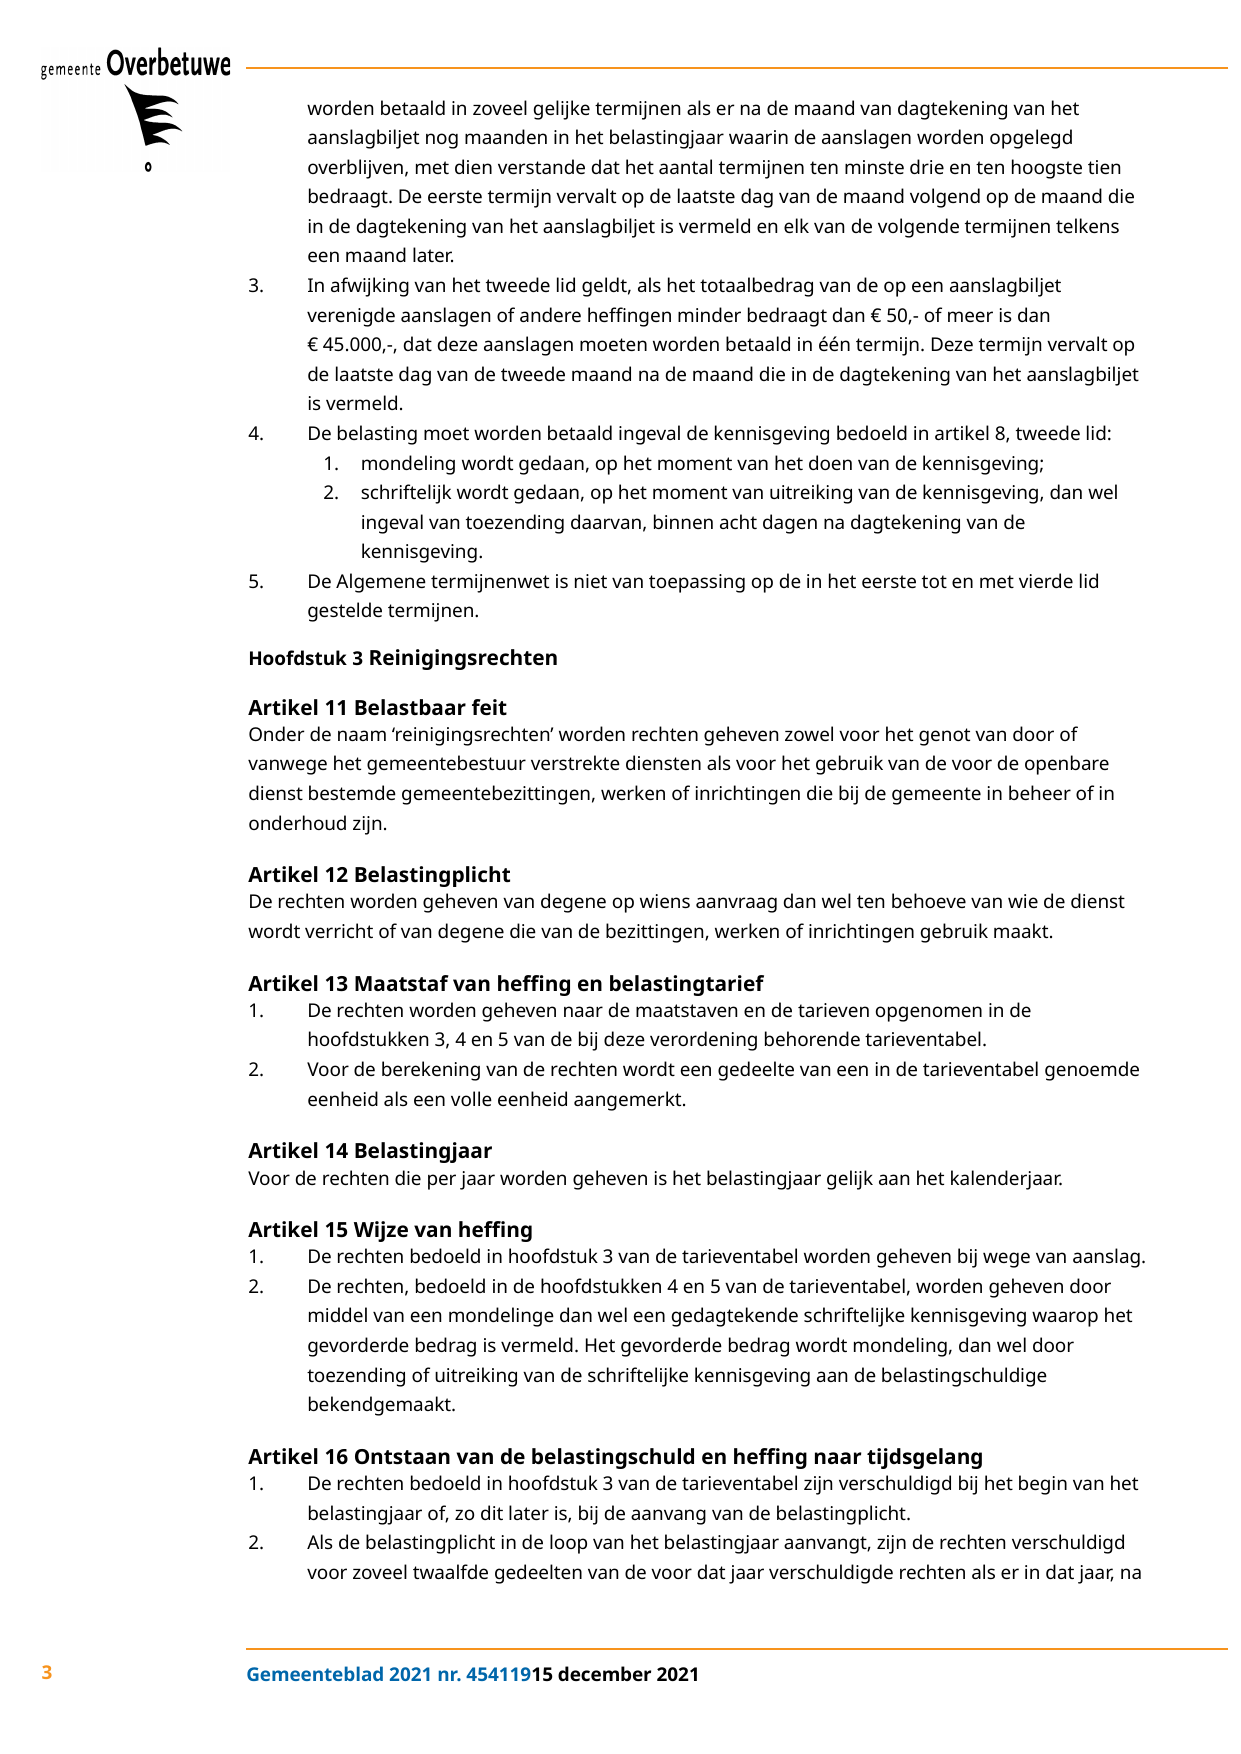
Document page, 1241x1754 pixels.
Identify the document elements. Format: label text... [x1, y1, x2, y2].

list De rechten bedoeld in hoofdstuk 3 van de tarieventabel zijn verschuldigd bij het begin van het belastingjaar of, zo dit later is, bij de aanvang van de belastingplicht. [248, 1470, 1152, 1526]
text Artikel 11 Belastbaar feit [248, 693, 1152, 721]
text Artikel 13 Maatstaf van heffing en belastingtarief [248, 969, 1152, 997]
text Hoofdstuk 3 Reinigingsrechten [248, 643, 1152, 672]
list De Algemene termijnenwet is niet van toepassing op de in het eerste tot en met vierde lid gestelde termijnen. [248, 568, 1152, 623]
list worden betaald in zoveel gelijke termijnen als er na de maand van dagtekening van het aanslagbiljet nog maanden in het belastingjaar waarin de aanslagen worden opgelegd overblijven, met dien verstande dat het aantal termijnen ten minste drie en ten hoogste tien bedraagt. De eerste termijn vervalt op de laatste dag van de maand volgend op de maand die in de dagtekening van het aanslagbiljet is vermeld en elk van de volgende termijnen telkens een maand later. [248, 95, 1152, 268]
list De rechten, bedoeld in de hoofdstukken 4 en 5 van de tarieventabel, worden geheven door middel van een mondelinge dan wel een gedagtekende schriftelijke kennisgeving waarop het gevorderde bedrag is vermeld. Het gevorderde bedrag wordt mondeling, dan wel door toezending of uitreiking van de schriftelijke kennisgeving aan de belastingschuldige bekendgemaakt. [248, 1273, 1152, 1417]
list De belasting moet worden betaald ingeval de kennisgeving bedoeld in artikel 8, tweede lid: [248, 420, 1152, 446]
text De rechten worden geheven van degene op wiens aanvraag dan wel ten behoeve van wie de dienst wordt verricht of van degene die van de bezittingen, werken of inrichtingen gebruik maakt. [248, 889, 1152, 944]
list Voor de berekening van de rechten wordt een gedeelte van een in de tarieventabel genoemde eenheid als een volle eenheid aangemerkt. [248, 1056, 1152, 1112]
list De rechten worden geheven naar de maatstaven en de tarieven opgenomen in de hoofdstukken 3, 4 en 5 van de bij deze verordening behorende tarieventabel. [248, 997, 1152, 1052]
picture [41, 47, 231, 172]
text Artikel 12 Belastingplicht [248, 860, 1152, 889]
list mondeling wordt gedaan, op het moment van het doen van de kennisgeving; [323, 450, 1152, 476]
text Artikel 16 Ontstaan van de belastingschuld en heffing naar tijdsgelang [248, 1442, 1152, 1470]
text Voor de rechten die per jaar worden geheven is het belastingjaar gelijk aan het kalenderjaar. [248, 1165, 1152, 1190]
list Als de belastingplicht in de loop van het belastingjaar aanvangt, zijn de rechten verschuldigd voor zoveel twaalfde gedeelten van de voor dat jaar verschuldigde rechten als er in dat jaar, na [248, 1529, 1152, 1585]
text Artikel 14 Belastingjaar [248, 1136, 1152, 1165]
list schriftelijk wordt gedaan, op het moment van uitreiking van de kennisgeving, dan wel ingeval van toezending daarvan, binnen acht dagen na dagtekening van de kennisgeving. [323, 479, 1152, 564]
list € 45.000,-, dat deze aanslagen moeten worden betaald in één termijn. Deze termijn vervalt op de laatste dag van de tweede maand na de maand die in de dagtekening van het aanslagbiljet is vermeld. [248, 331, 1152, 416]
list De rechten bedoeld in hoofdstuk 3 van de tarieventabel worden geheven bij wege van aanslag. [248, 1243, 1152, 1269]
text Artikel 15 Wijze van heffing [248, 1215, 1152, 1243]
list In afwijking van het tweede lid geldt, als het totaalbedrag van de op een aanslagbiljet verenigde aanslagen of andere heffingen minder bedraagt dan € 50,- of meer is dan [248, 272, 1152, 328]
text Onder de naam ‘reinigingsrechten’ worden rechten geheven zowel voor het genot van door of vanwege het gemeentebestuur verstrekte diensten als voor het gebruik van de voor de openbare dienst bestemde gemeentebezittingen, werken of inrichtingen die bij de gemeente in beheer of in onderhoud zijn. [248, 721, 1152, 836]
